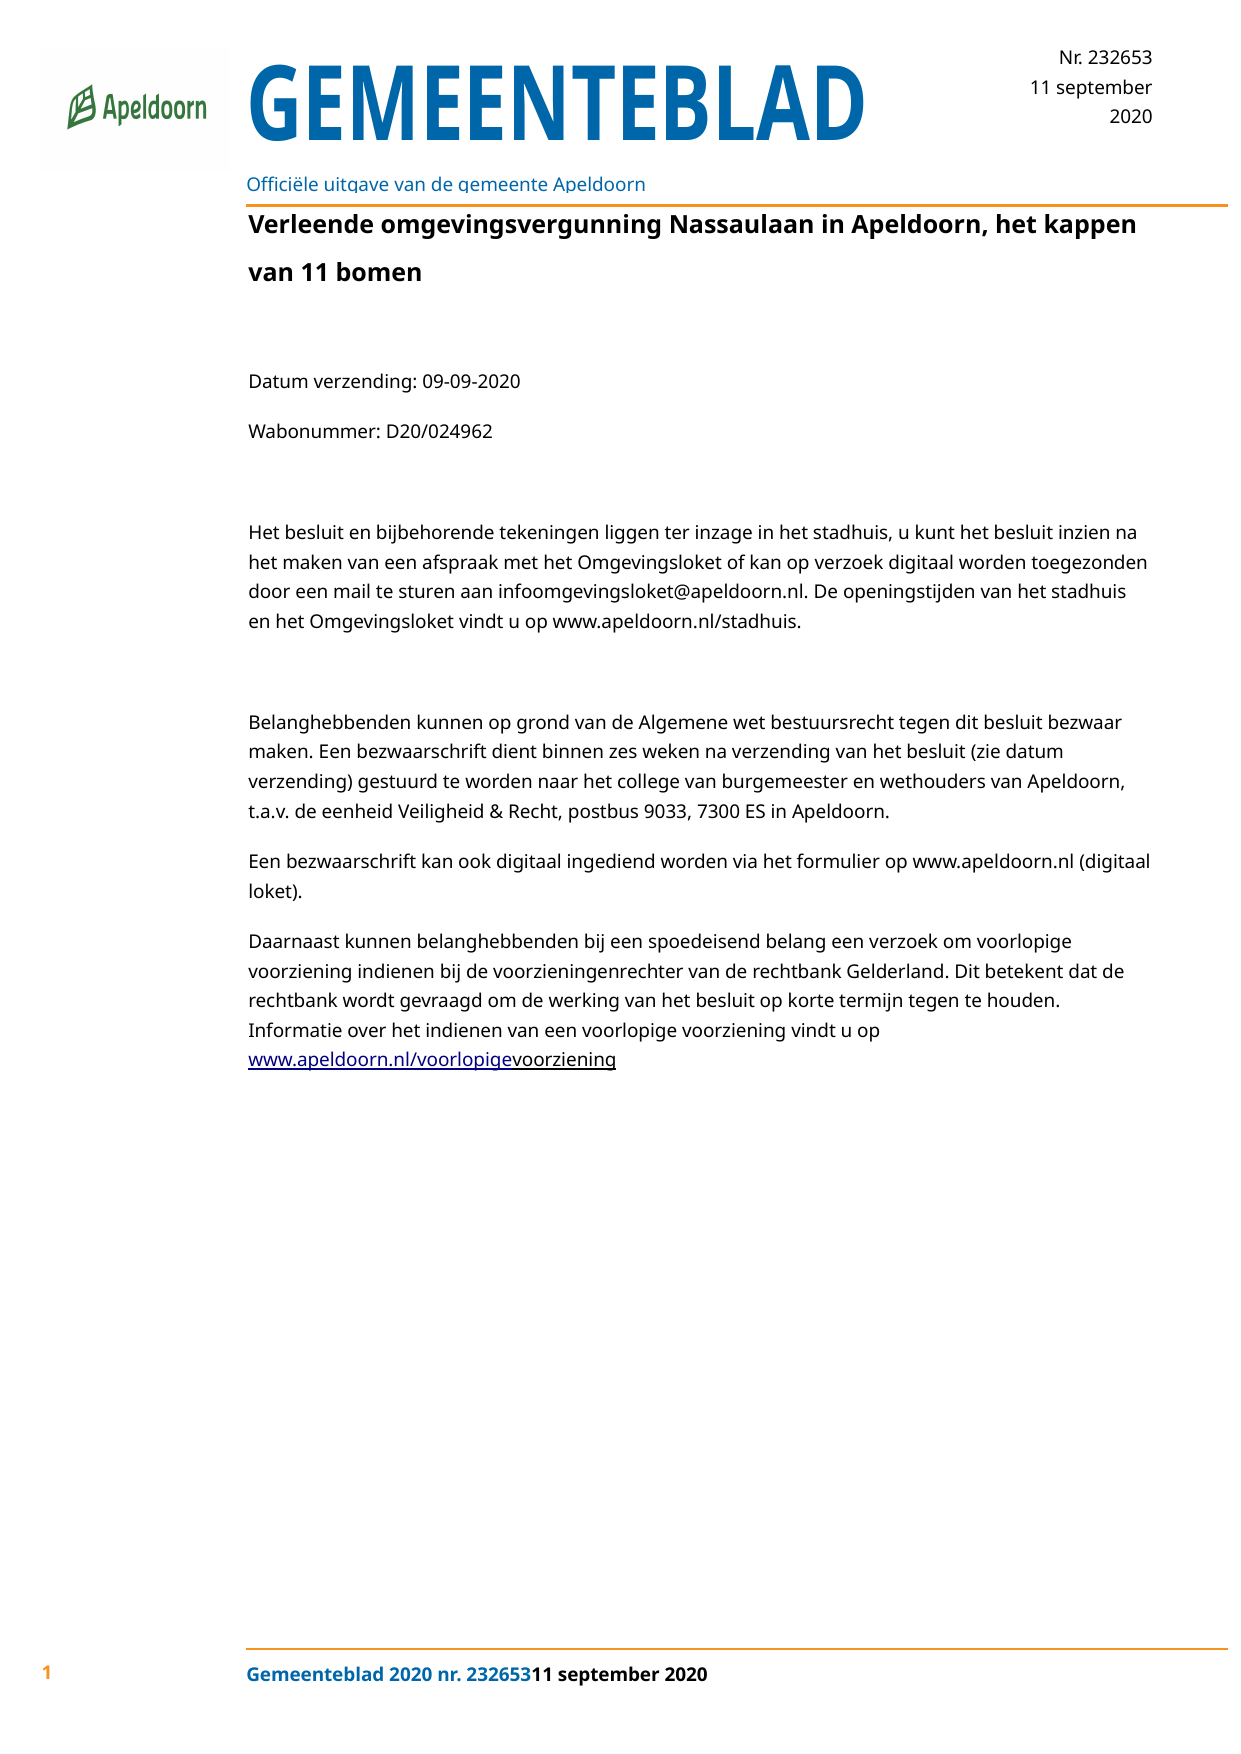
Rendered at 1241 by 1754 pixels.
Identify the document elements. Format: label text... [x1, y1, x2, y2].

text Wabonummer: D20/024962 [248, 419, 1152, 444]
text Het besluit en bijbehorende tekeningen liggen ter inzage in het stadhuis, u kunt het besluit inzien na het maken van een afspraak met het Omgevingsloket of kan op verzoek digitaal worden toegezonden door een mail te sturen aan infoomgevingsloket@apeldoorn.nl. De openingstijden van het stadhuis en het Omgevingsloket vindt u op www.apeldoorn.nl/stadhuis. [248, 519, 1152, 634]
text Een bezwaarschrift kan ook digitaal ingediend worden via het formulier op www.apeldoorn.nl (digitaal loket). [248, 848, 1152, 904]
picture [41, 47, 231, 172]
text Daarnaast kunnen belanghebbenden bij een spoedeisend belang een verzoek om voorlopige voorziening indienen bij de voorzieningenrechter van de rechtbank Gelderland. Dit betekent dat de rechtbank wordt gevraagd om de werking van het besluit op korte termijn tegen te houden. Informatie over het indienen van een voorlopige voorziening vindt u op www.apeldoorn.nl/voorlopigevoorziening [248, 928, 1152, 1072]
text Belanghebbenden kunnen op grond van de Algemene wet bestuursrecht tegen dit besluit bezwaar maken. Een bezwaarschrift dient binnen zes weken na verzending van het besluit (zie datum verzending) gestuurd te worden naar het college van burgemeester en wethouders van Apeldoorn, t.a.v. de eenheid Veiligheid & Recht, postbus 9033, 7300 ES in Apeldoorn. [248, 709, 1152, 824]
text Datum verzending: 09-09-2020 [248, 368, 1152, 394]
text Verleende omgevingsvergunning Nassaulaan in Apeldoorn, het kappen van 11 bomen [248, 207, 1152, 288]
